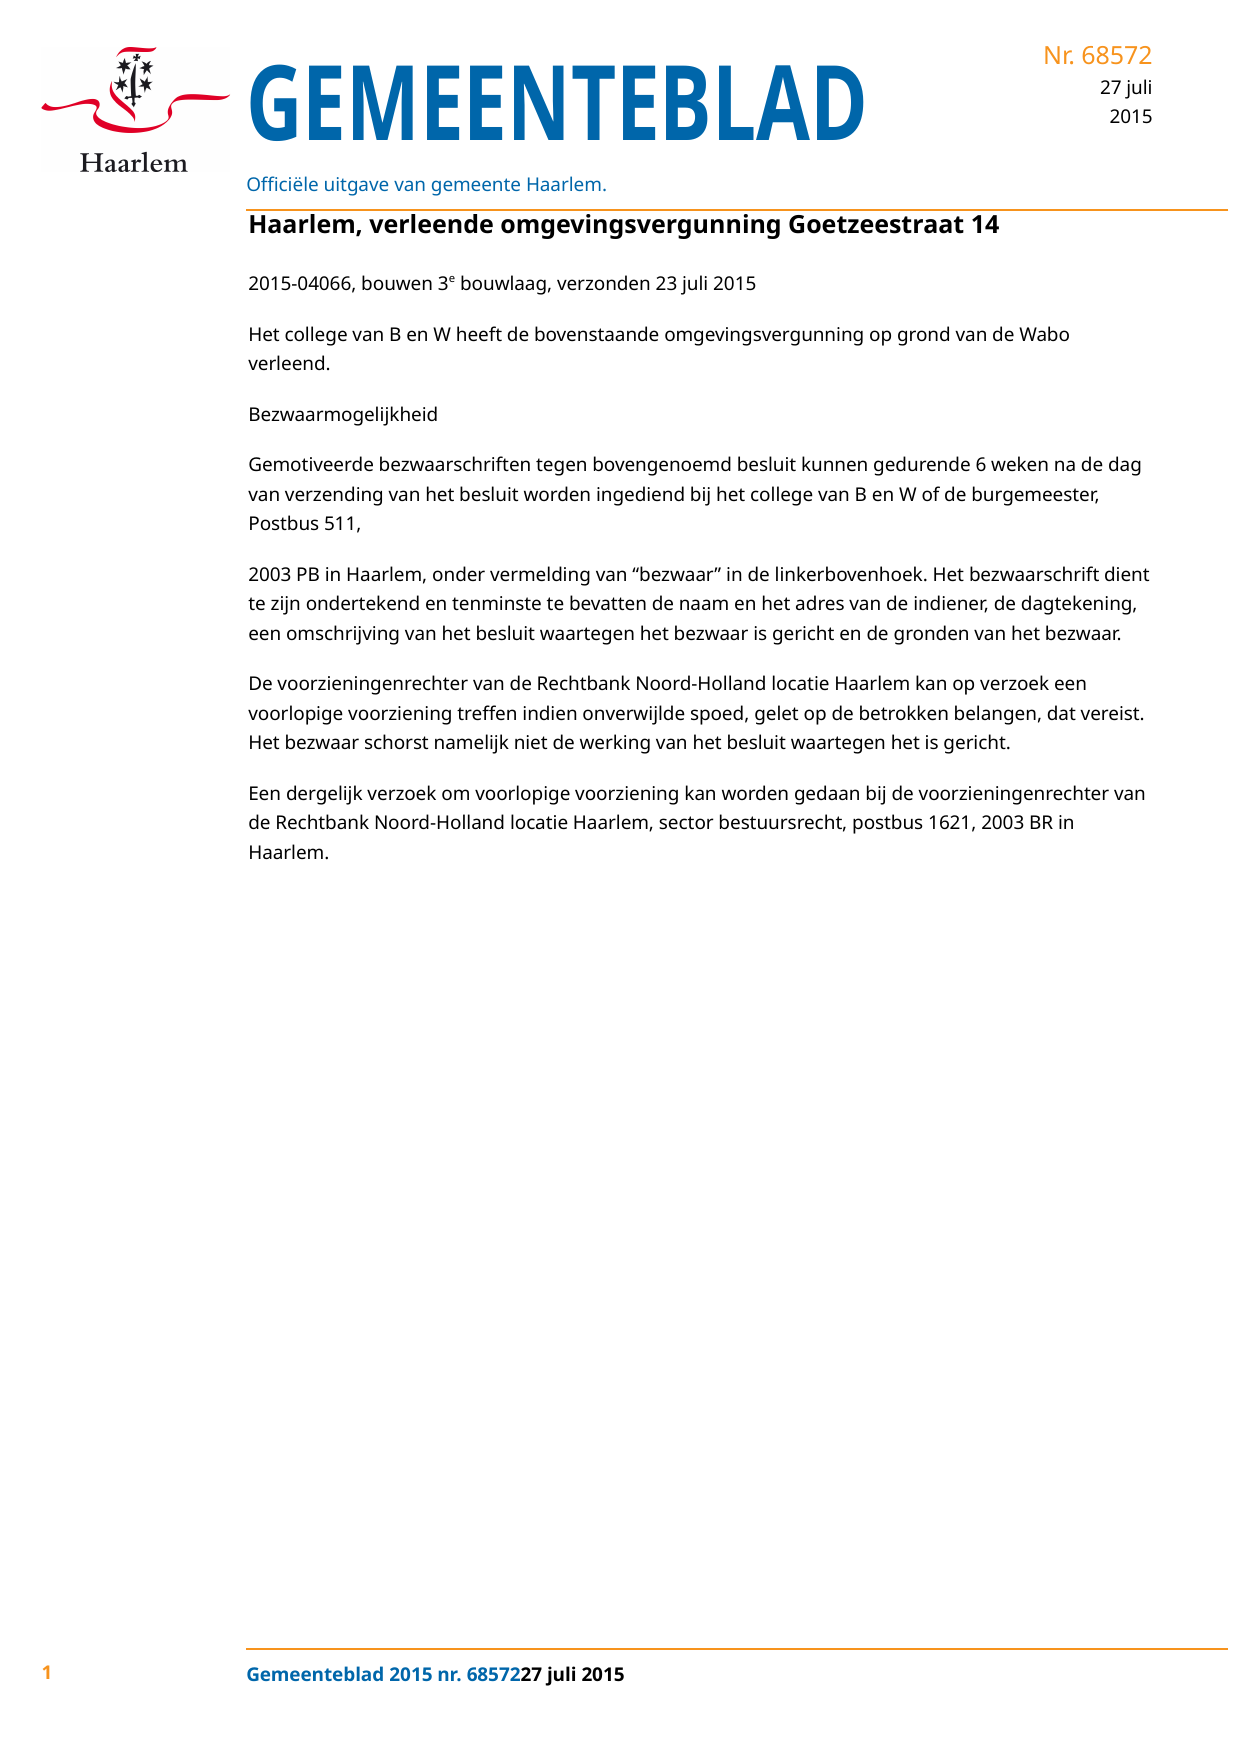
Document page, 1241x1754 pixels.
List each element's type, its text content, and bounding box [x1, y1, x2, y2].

text Bezwaarmogelijkheid [248, 401, 1152, 426]
text Een dergelijk verzoek om voorlopige voorziening kan worden gedaan bij de voorzieningenrechter van de Rechtbank Noord-Holland locatie Haarlem, sector bestuursrecht, postbus 1621, 2003 BR in Haarlem. [248, 780, 1152, 865]
text Gemotiveerde bezwaarschriften tegen bovengenoemd besluit kunnen gedurende 6 weken na de dag van verzending van het besluit worden ingediend bij het college van B en W of de burgemeester, Postbus 511, [248, 451, 1152, 536]
text De voorzieningenrechter van de Rechtbank Noord-Holland locatie Haarlem kan op verzoek een voorlopige voorziening treffen indien onverwijlde spoed, gelet op de betrokken belangen, dat vereist. Het bezwaar schorst namelijk niet de werking van het besluit waartegen het is gericht. [248, 670, 1152, 755]
text Het college van B en W heeft de bovenstaande omgevingsvergunning op grond van de Wabo verleend. [248, 321, 1152, 376]
picture [41, 47, 231, 172]
text Haarlem, verleende omgevingsvergunning Goetzeestraat 14 [248, 211, 1152, 241]
text 2003 PB in Haarlem, onder vermelding van “bezwaar” in de linkerbovenhoek. Het bezwaarschrift dient te zijn ondertekend en tenminste te bevatten de naam en het adres van de indiener, de dagtekening, een omschrijving van het besluit waartegen het bezwaar is gericht en de gronden van het bezwaar. [248, 561, 1152, 646]
text 2015-04066, bouwen 3e bouwlaag, verzonden 23 juli 2015 [248, 270, 1152, 296]
